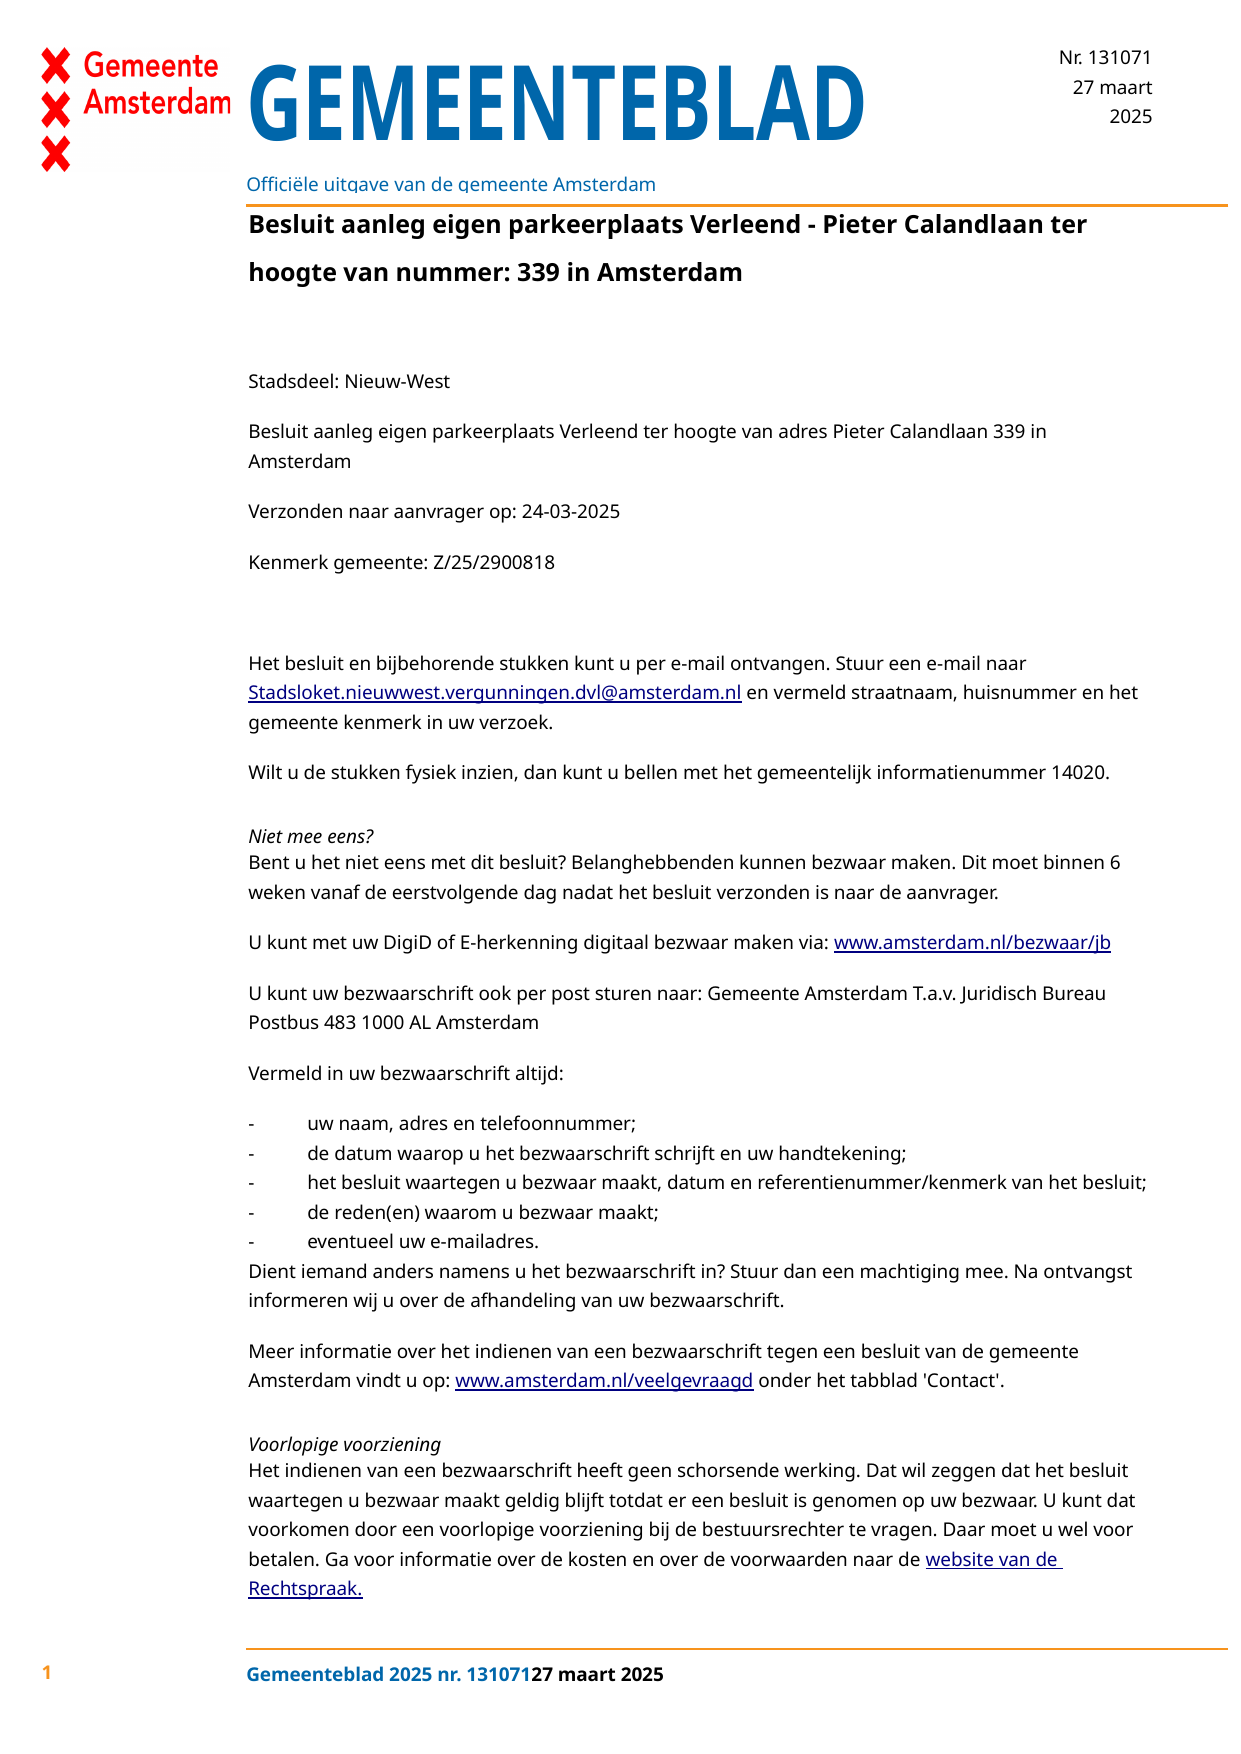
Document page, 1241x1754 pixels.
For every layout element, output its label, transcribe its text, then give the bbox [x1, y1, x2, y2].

text U kunt met uw DigiD of E-herkenning digitaal bezwaar maken via: www.amsterdam.nl/bezwaar/jb [248, 929, 1152, 955]
text Het besluit en bijbehorende stukken kunt u per e-mail ontvangen. Stuur een e-mail naar Stadsloket.nieuwwest.vergunningen.dvl@amsterdam.nl en vermeld straatnaam, huisnummer en het gemeente kenmerk in uw verzoek. [248, 650, 1152, 735]
text Dient iemand anders namens u het bezwaarschrift in? Stuur dan een machtiging mee. Na ontvangst informeren wij u over de afhandeling van uw bezwaarschrift. [248, 1258, 1152, 1313]
text Besluit aanleg eigen parkeerplaats Verleend ter hoogte van adres Pieter Calandlaan 339 in Amsterdam [248, 419, 1152, 474]
list de reden(en) waarom u bezwaar maakt; [248, 1199, 1152, 1224]
list de datum waarop u het bezwaarschrift schrijft en uw handtekening; [248, 1140, 1152, 1165]
text Wilt u de stukken fysiek inzien, dan kunt u bellen met het gemeentelijk informatienummer 14020. [248, 759, 1152, 785]
text U kunt uw bezwaarschrift ook per post sturen naar: Gemeente Amsterdam T.a.v. Juridisch Bureau Postbus 483 1000 AL Amsterdam [248, 980, 1152, 1035]
list uw naam, adres en telefoonnummer; [248, 1110, 1152, 1136]
text Besluit aanleg eigen parkeerplaats Verleend - Pieter Calandlaan ter hoogte van nummer: 339 in Amsterdam [248, 207, 1152, 288]
text Voorlopige voorziening [248, 1432, 1152, 1457]
text Verzonden naar aanvrager op: 24-03-2025 [248, 499, 1152, 524]
text Meer informatie over het indienen van een bezwaarschrift tegen een besluit van de gemeente Amsterdam vindt u op: www.amsterdam.nl/veelgevraagd onder het tabblad 'Contact'. [248, 1338, 1152, 1393]
text Vermeld in uw bezwaarschrift altijd: [248, 1060, 1152, 1085]
text Niet mee eens? [248, 823, 1152, 849]
text Kenmerk gemeente: Z/25/2900818 [248, 549, 1152, 575]
list eventueel uw e-mailadres. [248, 1228, 1152, 1254]
text Stadsdeel: Nieuw-West [248, 368, 1152, 394]
picture [41, 47, 231, 172]
text Bent u het niet eens met dit besluit? Belanghebbenden kunnen bezwaar maken. Dit moet binnen 6 weken vanaf de eerstvolgende dag nadat het besluit verzonden is naar de aanvrager. [248, 849, 1152, 904]
list het besluit waartegen u bezwaar maakt, datum en referentienummer/kenmerk van het besluit; [248, 1169, 1152, 1195]
text Het indienen van een bezwaarschrift heeft geen schorsende werking. Dat wil zeggen dat het besluit waartegen u bezwaar maakt geldig blijft totdat er een besluit is genomen op uw bezwaar. U kunt dat voorkomen door een voorlopige voorziening bij de bestuursrechter te vragen. Daar moet u wel voor betalen. Ga voor informatie over de kosten en over de voorwaarden naar de website van de Rechtspraak. [248, 1457, 1152, 1601]
